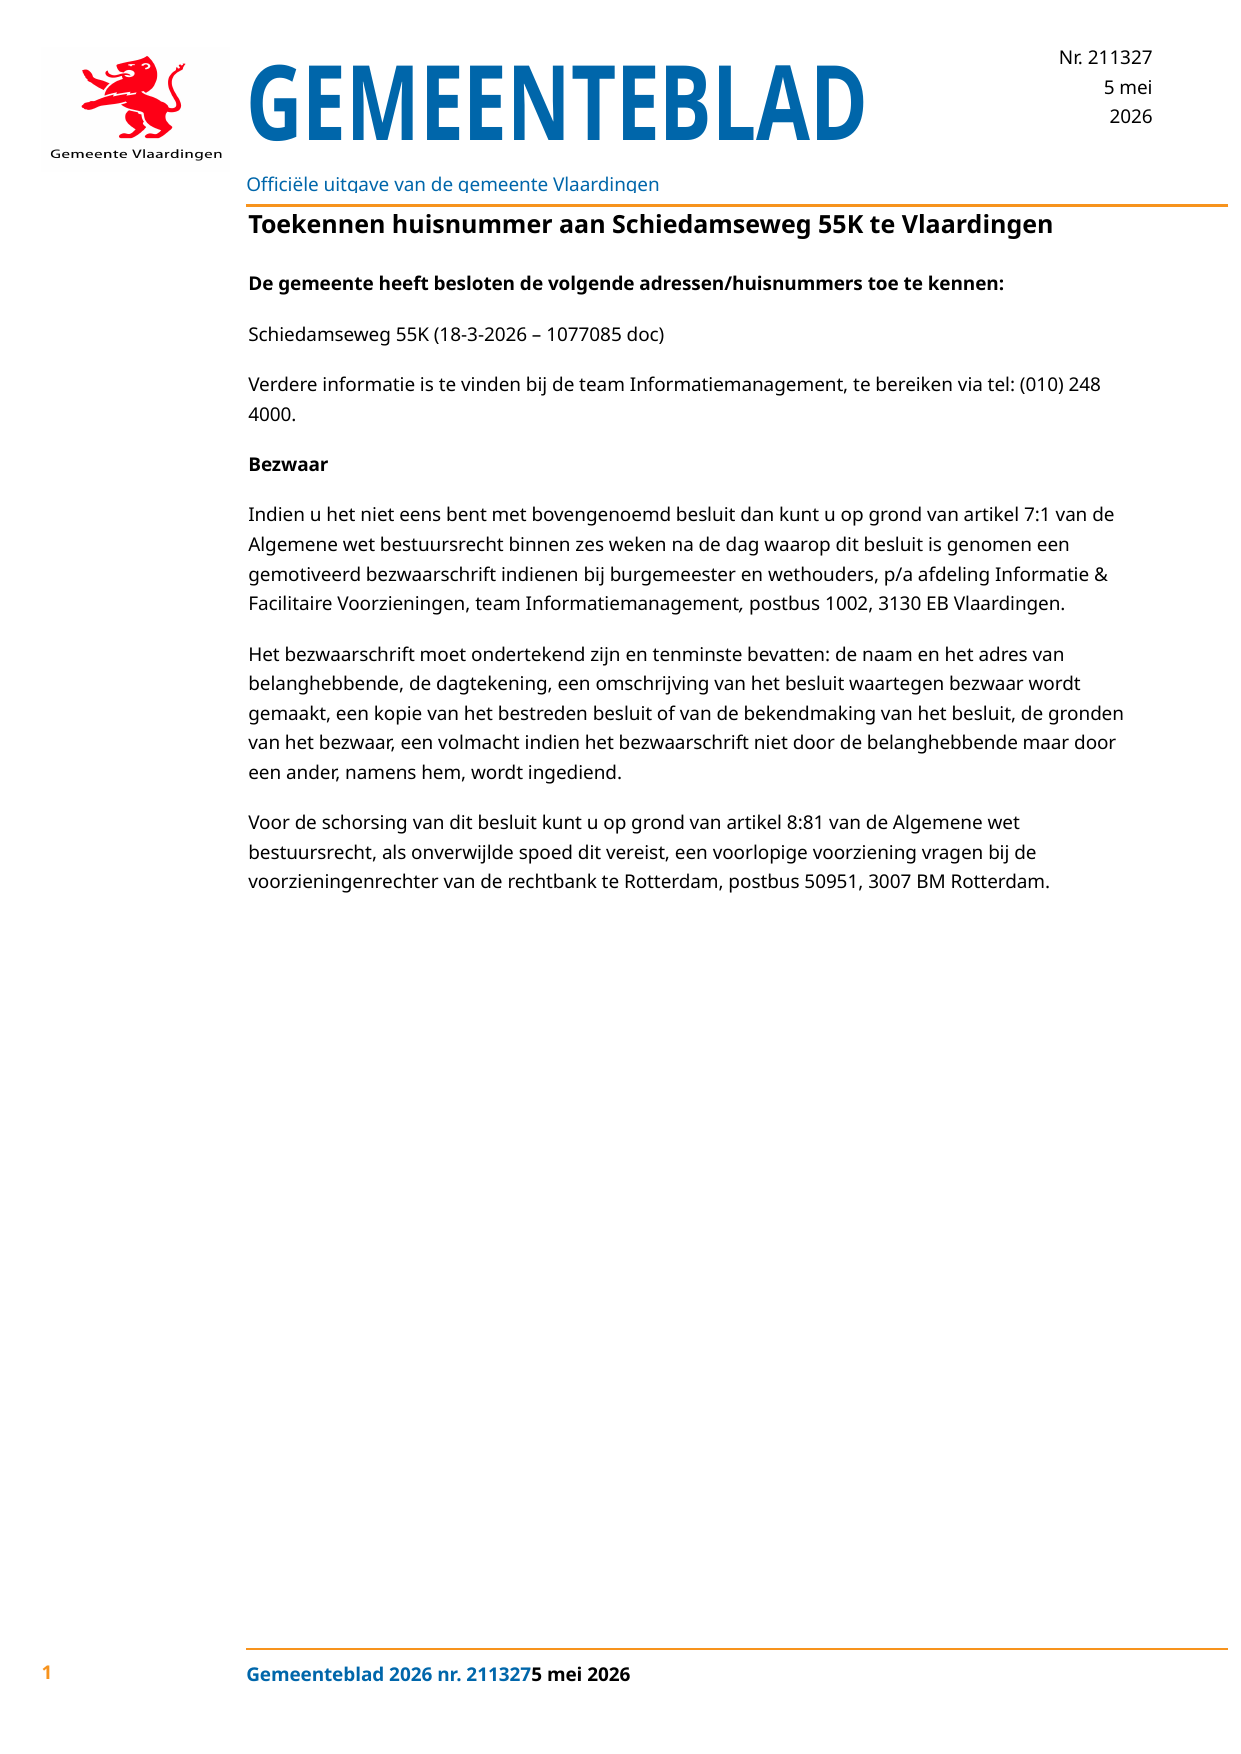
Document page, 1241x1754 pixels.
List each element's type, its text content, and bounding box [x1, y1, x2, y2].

text Het bezwaarschrift moet ondertekend zijn en tenminste bevatten: de naam en het adres van belanghebbende, de dagtekening, een omschrijving van het besluit waartegen bezwaar wordt gemaakt, een kopie van het bestreden besluit of van de bekendmaking van het besluit, de gronden van het bezwaar, een volmacht indien het bezwaarschrift niet door de belanghebbende maar door een ander, namens hem, wordt ingediend. [248, 641, 1152, 785]
picture [41, 47, 231, 172]
text Indien u het niet eens bent met bovengenoemd besluit dan kunt u op grond van artikel 7:1 van de Algemene wet bestuursrecht binnen zes weken na de dag waarop dit besluit is genomen een gemotiveerd bezwaarschrift indienen bij burgemeester en wethouders, p/a afdeling Informatie & Facilitaire Voorzieningen, team Informatiemanagement, postbus 1002, 3130 EB Vlaardingen. [248, 502, 1152, 616]
text De gemeente heeft besloten de volgende adressen/huisnummers toe te kennen: [248, 270, 1152, 296]
text Schiedamseweg 55K (18-3-2026 – 1077085 doc) [248, 321, 1152, 346]
text Toekennen huisnummer aan Schiedamseweg 55K te Vlaardingen [248, 207, 1152, 241]
text Voor de schorsing van dit besluit kunt u op grond van artikel 8:81 van de Algemene wet bestuursrecht, als onverwijlde spoed dit vereist, een voorlopige voorziening vragen bij de voorzieningenrechter van de rechtbank te Rotterdam, postbus 50951, 3007 BM Rotterdam. [248, 809, 1152, 894]
text Verdere informatie is te vinden bij de team Informatiemanagement, te bereiken via tel: (010) 248 4000. [248, 371, 1152, 426]
text Bezwaar [248, 451, 1152, 477]
